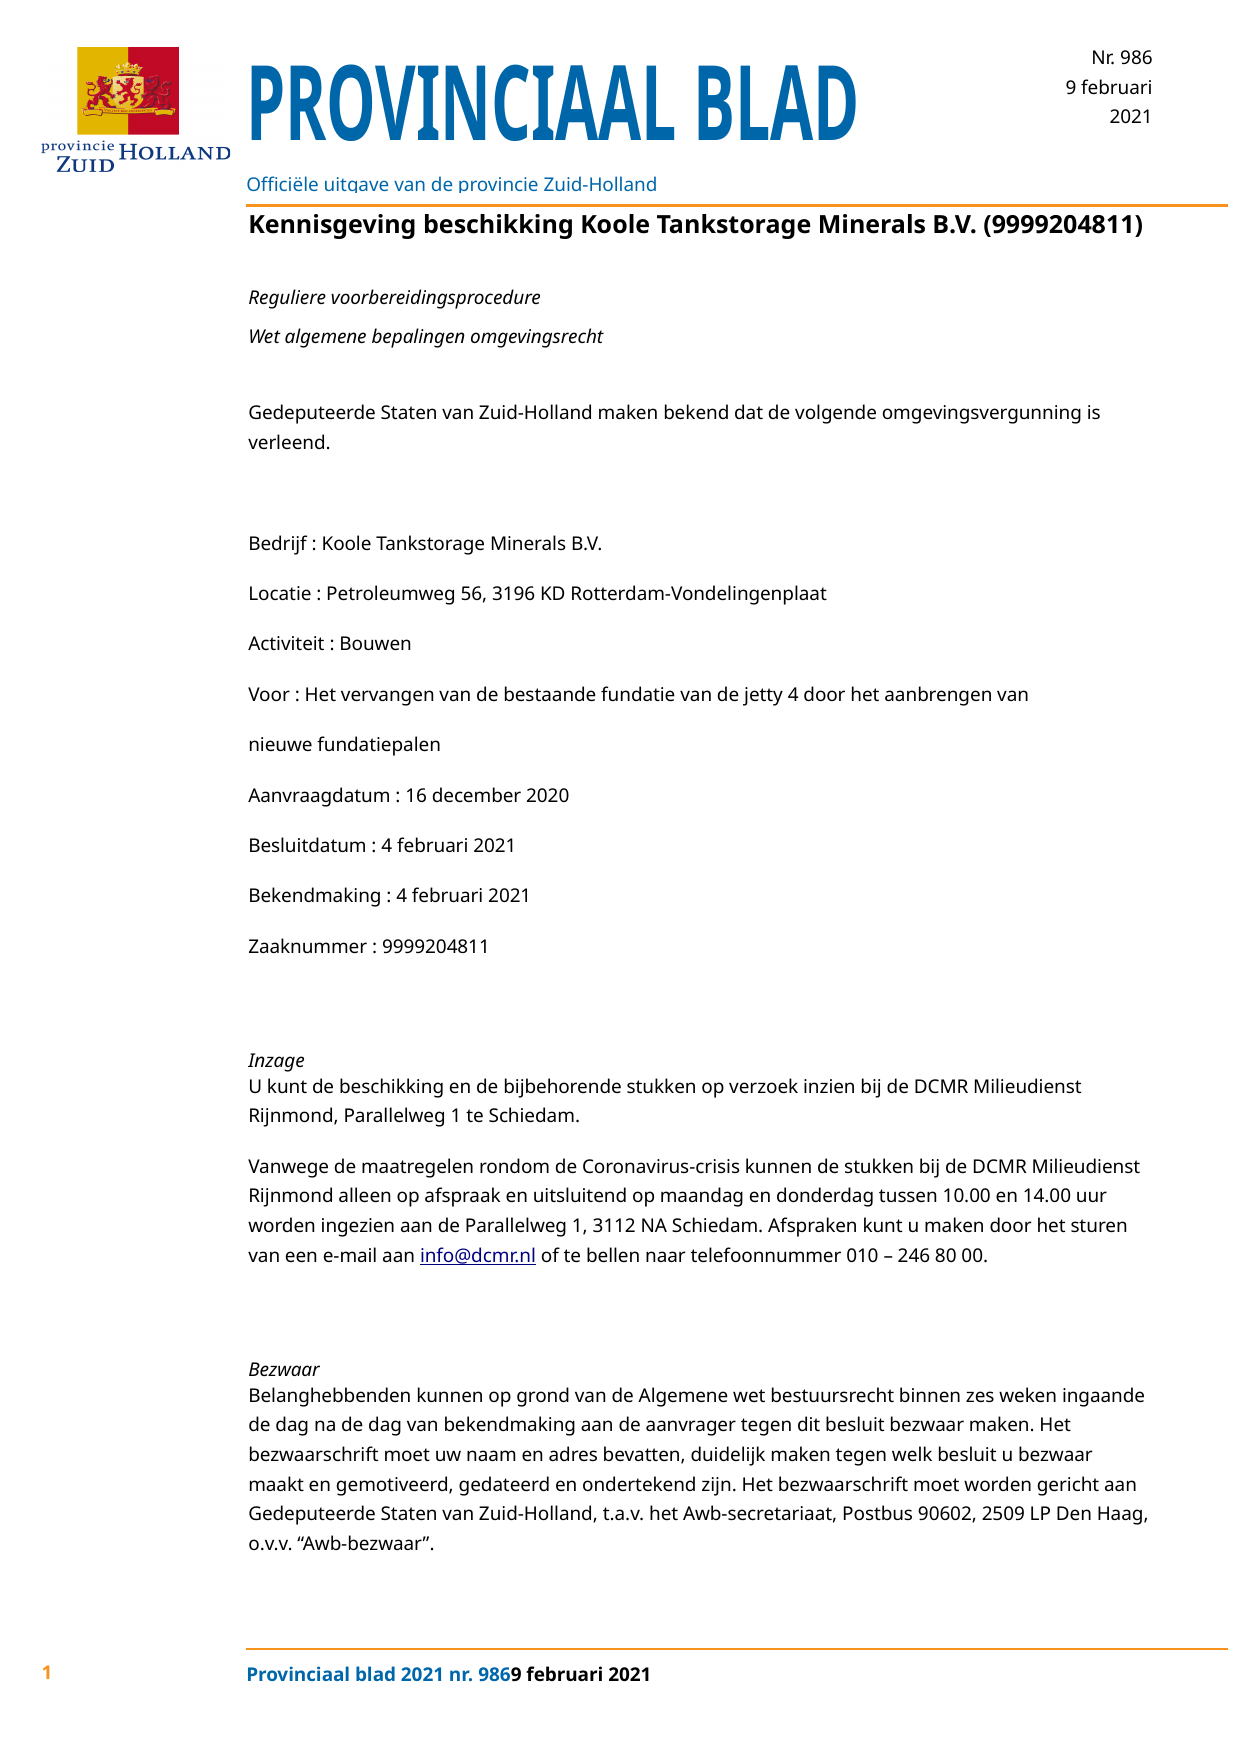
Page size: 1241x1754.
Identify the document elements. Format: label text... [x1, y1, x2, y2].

picture [41, 47, 231, 172]
text Bezwaar [248, 1356, 1152, 1382]
text Vanwege de maatregelen rondom de Coronavirus-crisis kunnen de stukken bij de DCMR Milieudienst Rijnmond alleen op afspraak en uitsluitend op maandag en donderdag tussen 10.00 en 14.00 uur worden ingezien aan de Parallelweg 1, 3112 NA Schiedam. Afspraken kunt u maken door het sturen van een e-mail aan info@dcmr.nl of te bellen naar telefoonnummer 010 – 246 80 00. [248, 1153, 1152, 1268]
text Wet algemene bepalingen omgevingsrecht [248, 323, 1152, 349]
text Locatie : Petroleumweg 56, 3196 KD Rotterdam-Vondelingenplaat [248, 580, 1152, 606]
text nieuwe fundatiepalen [248, 731, 1152, 757]
text Inzage [248, 1047, 1152, 1073]
text Reguliere voorbereidingsprocedure [248, 284, 1152, 309]
text U kunt de beschikking en de bijbehorende stukken op verzoek inzien bij de DCMR Milieudienst Rijnmond, Parallelweg 1 te Schiedam. [248, 1073, 1152, 1128]
text Bekendmaking : 4 februari 2021 [248, 883, 1152, 908]
text Belanghebbenden kunnen op grond van de Algemene wet bestuursrecht binnen zes weken ingaande de dag na de dag van bekendmaking aan de aanvrager tegen dit besluit bezwaar maken. Het bezwaarschrift moet uw naam en adres bevatten, duidelijk maken tegen welk besluit u bezwaar maakt en gemotiveerd, gedateerd en ondertekend zijn. Het bezwaarschrift moet worden gericht aan Gedeputeerde Staten van Zuid-Holland, t.a.v. het Awb-secretariaat, Postbus 90602, 2509 LP Den Haag, o.v.v. “Awb-bezwaar”. [248, 1382, 1152, 1556]
text Voor : Het vervangen van de bestaande fundatie van de jetty 4 door het aanbrengen van [248, 681, 1152, 707]
text Kennisgeving beschikking Koole Tankstorage Minerals B.V. (9999204811) [248, 207, 1152, 241]
text Activiteit : Bouwen [248, 631, 1152, 656]
text Aanvraagdatum : 16 december 2020 [248, 782, 1152, 807]
text Gedeputeerde Staten van Zuid-Holland maken bekend dat de volgende omgevingsvergunning is verleend. [248, 399, 1152, 454]
text Bedrijf : Koole Tankstorage Minerals B.V. [248, 530, 1152, 555]
text Besluitdatum : 4 februari 2021 [248, 832, 1152, 858]
text Zaaknummer : 9999204811 [248, 933, 1152, 959]
